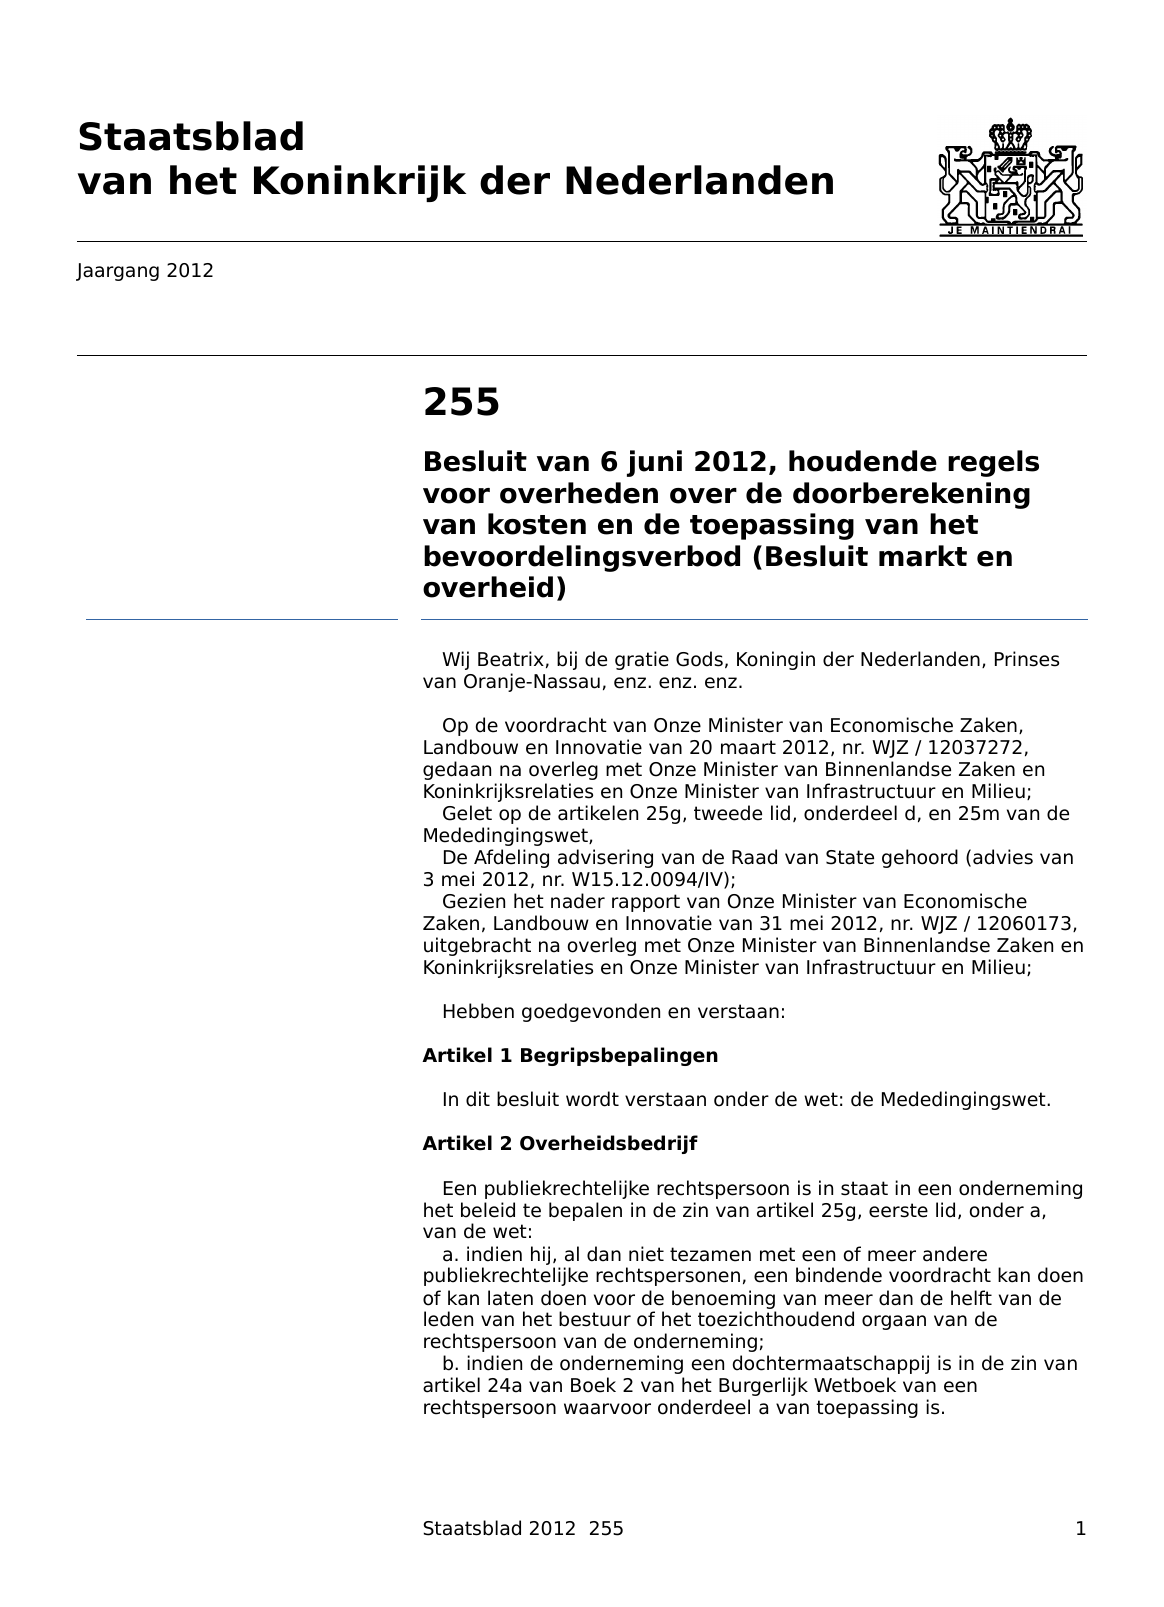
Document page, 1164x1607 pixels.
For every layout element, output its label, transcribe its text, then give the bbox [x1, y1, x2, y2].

subtitle 255 [422, 381, 1087, 424]
text Besluit van 6 juni 2012, houdende regels voor overheden over de doorberekening van kosten en de toepassing van het bevoordelingsverbod (Besluit markt en overheid) [422, 447, 1087, 604]
text Hebben goedgevonden en verstaan: [422, 1001, 1087, 1023]
text Gezien het nader rapport van Onze Minister van Economische Zaken, Landbouw en Innovatie van 31 mei 2012, nr. WJZ / 12060173, uitgebracht na overleg met Onze Minister van Binnenlandse Zaken en Koninkrijksrelaties en Onze Minister van Infrastructuur en Milieu; [422, 891, 1087, 979]
text b. indien de onderneming een dochtermaatschappij is in de zin van artikel 24a van Boek 2 van het Burgerlijk Wetboek van een rechtspersoon waarvoor onderdeel a van toepassing is. [422, 1353, 1087, 1419]
table_cell Jaargang 2012 [77, 242, 1087, 355]
text Op de voordracht van Onze Minister van Economische Zaken, Landbouw en Innovatie van 20 maart 2012, nr. WJZ / 12037272, gedaan na overleg met Onze Minister van Binnenlandse Zaken en Koninkrijksrelaties en Onze Minister van Infrastructuur en Milieu; [422, 715, 1087, 803]
picture [936, 115, 1087, 240]
text Een publiekrechtelijke rechtspersoon is in staat in een onderneming het beleid te bepalen in de zin van artikel 25g, eerste lid, onder a, van de wet: [422, 1177, 1087, 1243]
text Gelet op de artikelen 25g, tweede lid, onderdeel d, en 25m van de Mededingingswet, [422, 803, 1087, 847]
subtitle Artikel 2 Overheidsbedrijf [422, 1133, 1087, 1155]
text a. indien hij, al dan niet tezamen met een of meer andere publiekrechtelijke rechtspersonen, een bindende voordracht kan doen of kan laten doen voor de benoeming van meer dan de helft van de leden van het bestuur of het toezichthoudend orgaan van de rechtspersoon van de onderneming; [422, 1243, 1087, 1353]
text De Afdeling advisering van de Raad van State gehoord (advies van 3 mei 2012, nr. W15.12.0094/IV); [422, 847, 1087, 891]
subtitle Artikel 1 Begripsbepalingen [422, 1045, 1087, 1067]
text Wij Beatrix, bij de gratie Gods, Koningin der Nederlanden, Prinses van Oranje-Nassau, enz. enz. enz. [422, 649, 1087, 693]
table_header [886, 100, 1087, 241]
table_header Staatsblad van het Koninkrijk der Nederlanden [77, 100, 886, 241]
text In dit besluit wordt verstaan onder de wet: de Mededingingswet. [422, 1089, 1087, 1111]
